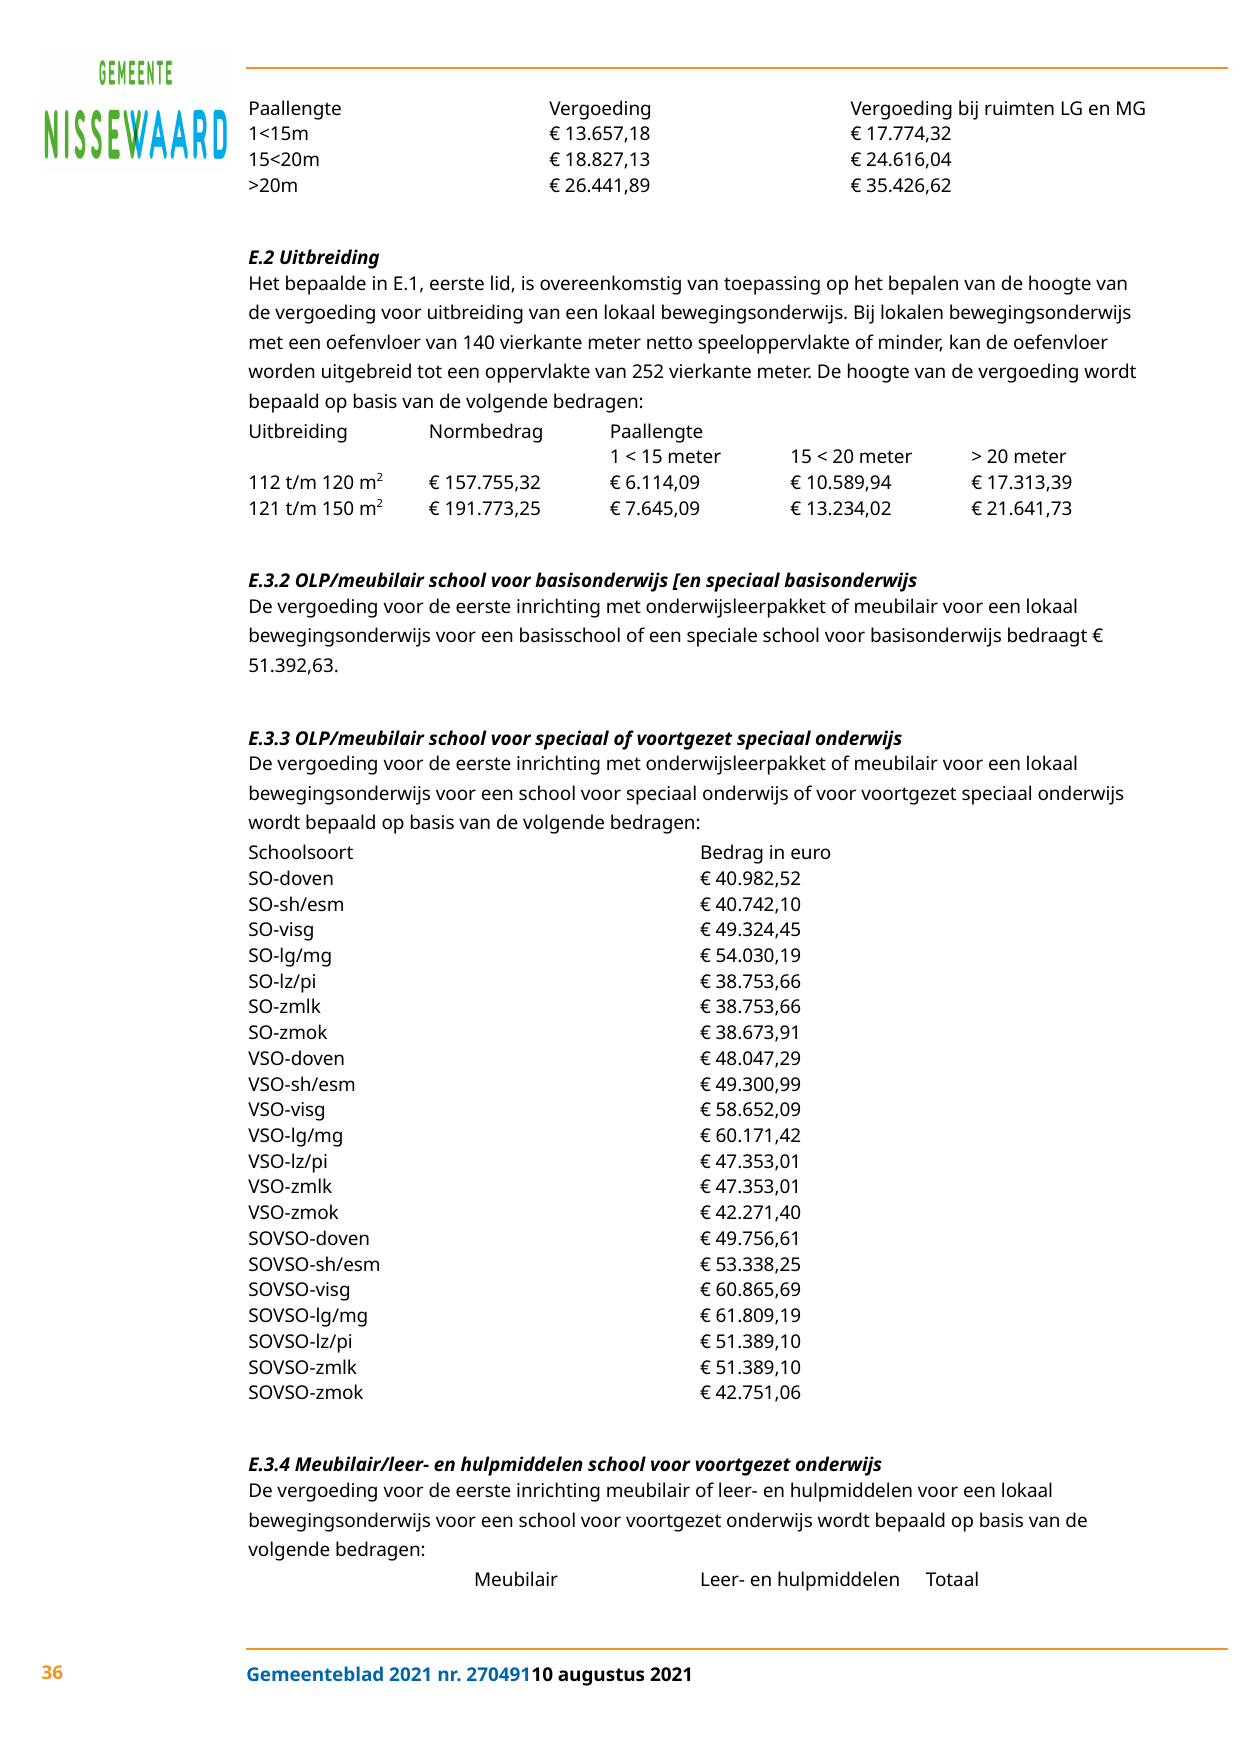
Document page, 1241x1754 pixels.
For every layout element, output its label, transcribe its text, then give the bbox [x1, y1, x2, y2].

table_header Vergoeding bij ruimten LG en MG [850, 95, 1152, 121]
table_header Uitbreiding [248, 418, 429, 443]
table_cell 112 t/m 120 m2 [248, 469, 429, 495]
table_cell € 21.641,73 [971, 495, 1152, 521]
table_cell € 47.353,01 [700, 1174, 1152, 1199]
table_cell 15 < 20 meter [790, 444, 971, 469]
table_cell € 13.234,02 [790, 495, 971, 521]
table_header Schoolsoort [248, 839, 700, 865]
table_cell € 38.753,66 [700, 968, 1152, 994]
table_cell SO-zmlk [248, 994, 700, 1019]
text E.3.4 Meubilair/leer- en hulpmiddelen school voor voortgezet onderwijs [248, 1452, 1152, 1477]
table_cell VSO-zmok [248, 1200, 700, 1225]
table_header Leer- en hulpmiddelen [700, 1566, 926, 1592]
table_cell € 42.751,06 [700, 1380, 1152, 1405]
table_cell € 58.652,09 [700, 1097, 1152, 1122]
picture [41, 47, 231, 172]
table_cell € 54.030,19 [700, 942, 1152, 968]
table_cell [429, 444, 609, 469]
text Het bepaalde in E.1, eerste lid, is overeenkomstig van toepassing op het bepalen van de hoogte van de vergoeding voor uitbreiding van een lokaal bewegingsonderwijs. Bij lokalen bewegingsonderwijs met een oefenvloer van 140 vierkante meter netto speeloppervlakte of minder, kan de oefenvloer worden uitgebreid tot een oppervlakte van 252 vierkante meter. De hoogte van de vergoeding wordt bepaald op basis van de volgende bedragen: [248, 270, 1152, 414]
table_cell € 6.114,09 [610, 469, 790, 495]
table_cell € 13.657,18 [549, 121, 850, 146]
table_cell € 191.773,25 [429, 495, 609, 521]
table_cell € 53.338,25 [700, 1251, 1152, 1277]
table_cell 1 < 15 meter [610, 444, 790, 469]
text De vergoeding voor de eerste inrichting met onderwijsleerpakket of meubilair voor een lokaal bewegingsonderwijs voor een basisschool of een speciale school voor basisonderwijs bedraagt € 51.392,63. [248, 593, 1152, 678]
table_cell € 61.809,19 [700, 1303, 1152, 1328]
table_cell 1<15m [248, 121, 549, 146]
table_cell € 38.753,66 [700, 994, 1152, 1019]
table_cell SO-doven [248, 865, 700, 891]
table_header [790, 418, 971, 443]
text E.3.2 OLP/meubilair school voor basisonderwijs [en speciaal basisonderwijs [248, 567, 1152, 593]
table_header [971, 418, 1152, 443]
text E.2 Uitbreiding [248, 244, 1152, 270]
table_cell € 7.645,09 [610, 495, 790, 521]
table_cell SO-visg [248, 916, 700, 942]
table_cell SOVSO-zmok [248, 1380, 700, 1405]
table_cell VSO-zmlk [248, 1174, 700, 1199]
table_cell € 17.313,39 [971, 469, 1152, 495]
table_cell VSO-visg [248, 1097, 700, 1122]
table_cell € 60.865,69 [700, 1277, 1152, 1302]
table_header Paallengte [248, 95, 549, 121]
table_header Totaal [926, 1566, 1152, 1592]
text De vergoeding voor de eerste inrichting met onderwijsleerpakket of meubilair voor een lokaal bewegingsonderwijs voor een school voor speciaal onderwijs of voor voortgezet speciaal onderwijs wordt bepaald op basis van de volgende bedragen: [248, 750, 1152, 835]
text De vergoeding voor de eerste inrichting meubilair of leer- en hulpmiddelen voor een lokaal bewegingsonderwijs voor een school voor voortgezet onderwijs wordt bepaald op basis van de volgende bedragen: [248, 1477, 1152, 1562]
table_cell € 51.389,10 [700, 1328, 1152, 1354]
table_cell € 49.300,99 [700, 1071, 1152, 1097]
table_cell SOVSO-lz/pi [248, 1328, 700, 1354]
table_cell € 49.324,45 [700, 916, 1152, 942]
table_cell SOVSO-lg/mg [248, 1303, 700, 1328]
table_header Meubilair [474, 1566, 700, 1592]
table_cell € 10.589,94 [790, 469, 971, 495]
table_cell € 42.271,40 [700, 1200, 1152, 1225]
table_cell SOVSO-doven [248, 1225, 700, 1251]
table_cell SO-lg/mg [248, 942, 700, 968]
table_cell >20m [248, 172, 549, 198]
table_cell SOVSO-visg [248, 1277, 700, 1302]
table_cell SO-lz/pi [248, 968, 700, 994]
table_cell € 40.742,10 [700, 891, 1152, 916]
table_cell VSO-lg/mg [248, 1122, 700, 1148]
table_cell € 24.616,04 [850, 146, 1152, 172]
table_cell € 60.171,42 [700, 1122, 1152, 1148]
table_cell VSO-doven [248, 1045, 700, 1071]
table_cell € 49.756,61 [700, 1225, 1152, 1251]
table_cell 121 t/m 150 m2 [248, 495, 429, 521]
table_cell € 17.774,32 [850, 121, 1152, 146]
table_cell € 18.827,13 [549, 146, 850, 172]
table_cell € 38.673,91 [700, 1019, 1152, 1045]
table_cell > 20 meter [971, 444, 1152, 469]
table_cell 15<20m [248, 146, 549, 172]
table_cell SOVSO-sh/esm [248, 1251, 700, 1277]
table_cell € 26.441,89 [549, 172, 850, 198]
table_cell € 40.982,52 [700, 865, 1152, 891]
table_cell € 47.353,01 [700, 1148, 1152, 1174]
table_header Normbedrag [429, 418, 609, 443]
table_cell € 157.755,32 [429, 469, 609, 495]
table_cell [248, 444, 429, 469]
table_header Paallengte [610, 418, 790, 443]
text E.3.3 OLP/meubilair school voor speciaal of voortgezet speciaal onderwijs [248, 725, 1152, 750]
table_cell € 48.047,29 [700, 1045, 1152, 1071]
table_cell SOVSO-zmlk [248, 1354, 700, 1379]
table_cell VSO-lz/pi [248, 1148, 700, 1174]
table_cell € 51.389,10 [700, 1354, 1152, 1379]
table_header Vergoeding [549, 95, 850, 121]
table_cell SO-zmok [248, 1019, 700, 1045]
table_cell VSO-sh/esm [248, 1071, 700, 1097]
table_header [248, 1566, 474, 1592]
table_cell SO-sh/esm [248, 891, 700, 916]
table_cell € 35.426,62 [850, 172, 1152, 198]
table_header Bedrag in euro [700, 839, 1152, 865]
